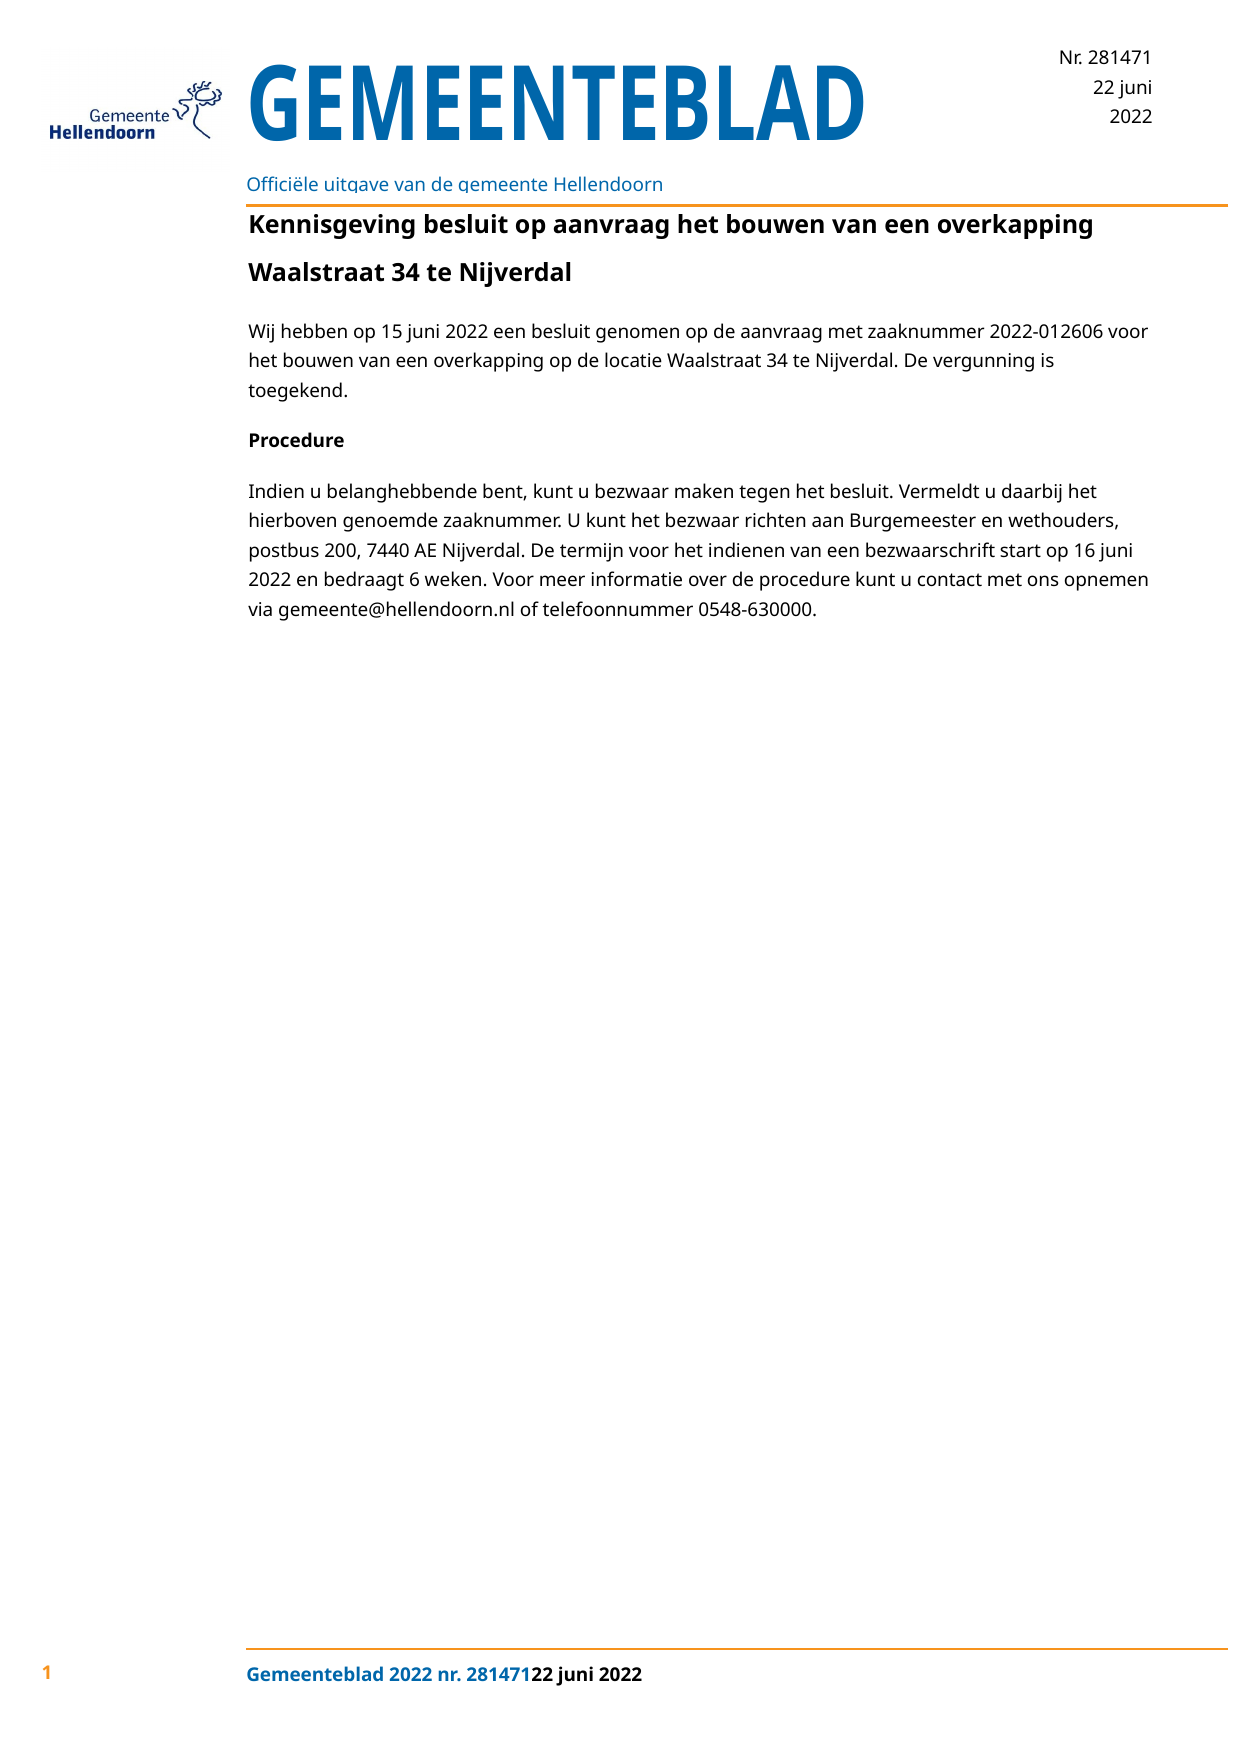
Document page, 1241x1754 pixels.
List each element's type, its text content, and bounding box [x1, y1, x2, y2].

text Kennisgeving besluit op aanvraag het bouwen van een overkapping Waalstraat 34 te Nijverdal [248, 207, 1152, 288]
picture [41, 47, 231, 172]
text Indien u belanghebbende bent, kunt u bezwaar maken tegen het besluit. Vermeldt u daarbij het hierboven genoemde zaaknummer. U kunt het bezwaar richten aan Burgemeester en wethouders, postbus 200, 7440 AE Nijverdal. De termijn voor het indienen van een bezwaarschrift start op 16 juni 2022 en bedraagt 6 weken. Voor meer informatie over de procedure kunt u contact met ons opnemen via gemeente@hellendoorn.nl of telefoonnummer 0548-630000. [248, 478, 1152, 622]
text Procedure [248, 427, 1152, 453]
text Wij hebben op 15 juni 2022 een besluit genomen op de aanvraag met zaaknummer 2022-012606 voor het bouwen van een overkapping op de locatie Waalstraat 34 te Nijverdal. De vergunning is toegekend. [248, 318, 1152, 403]
